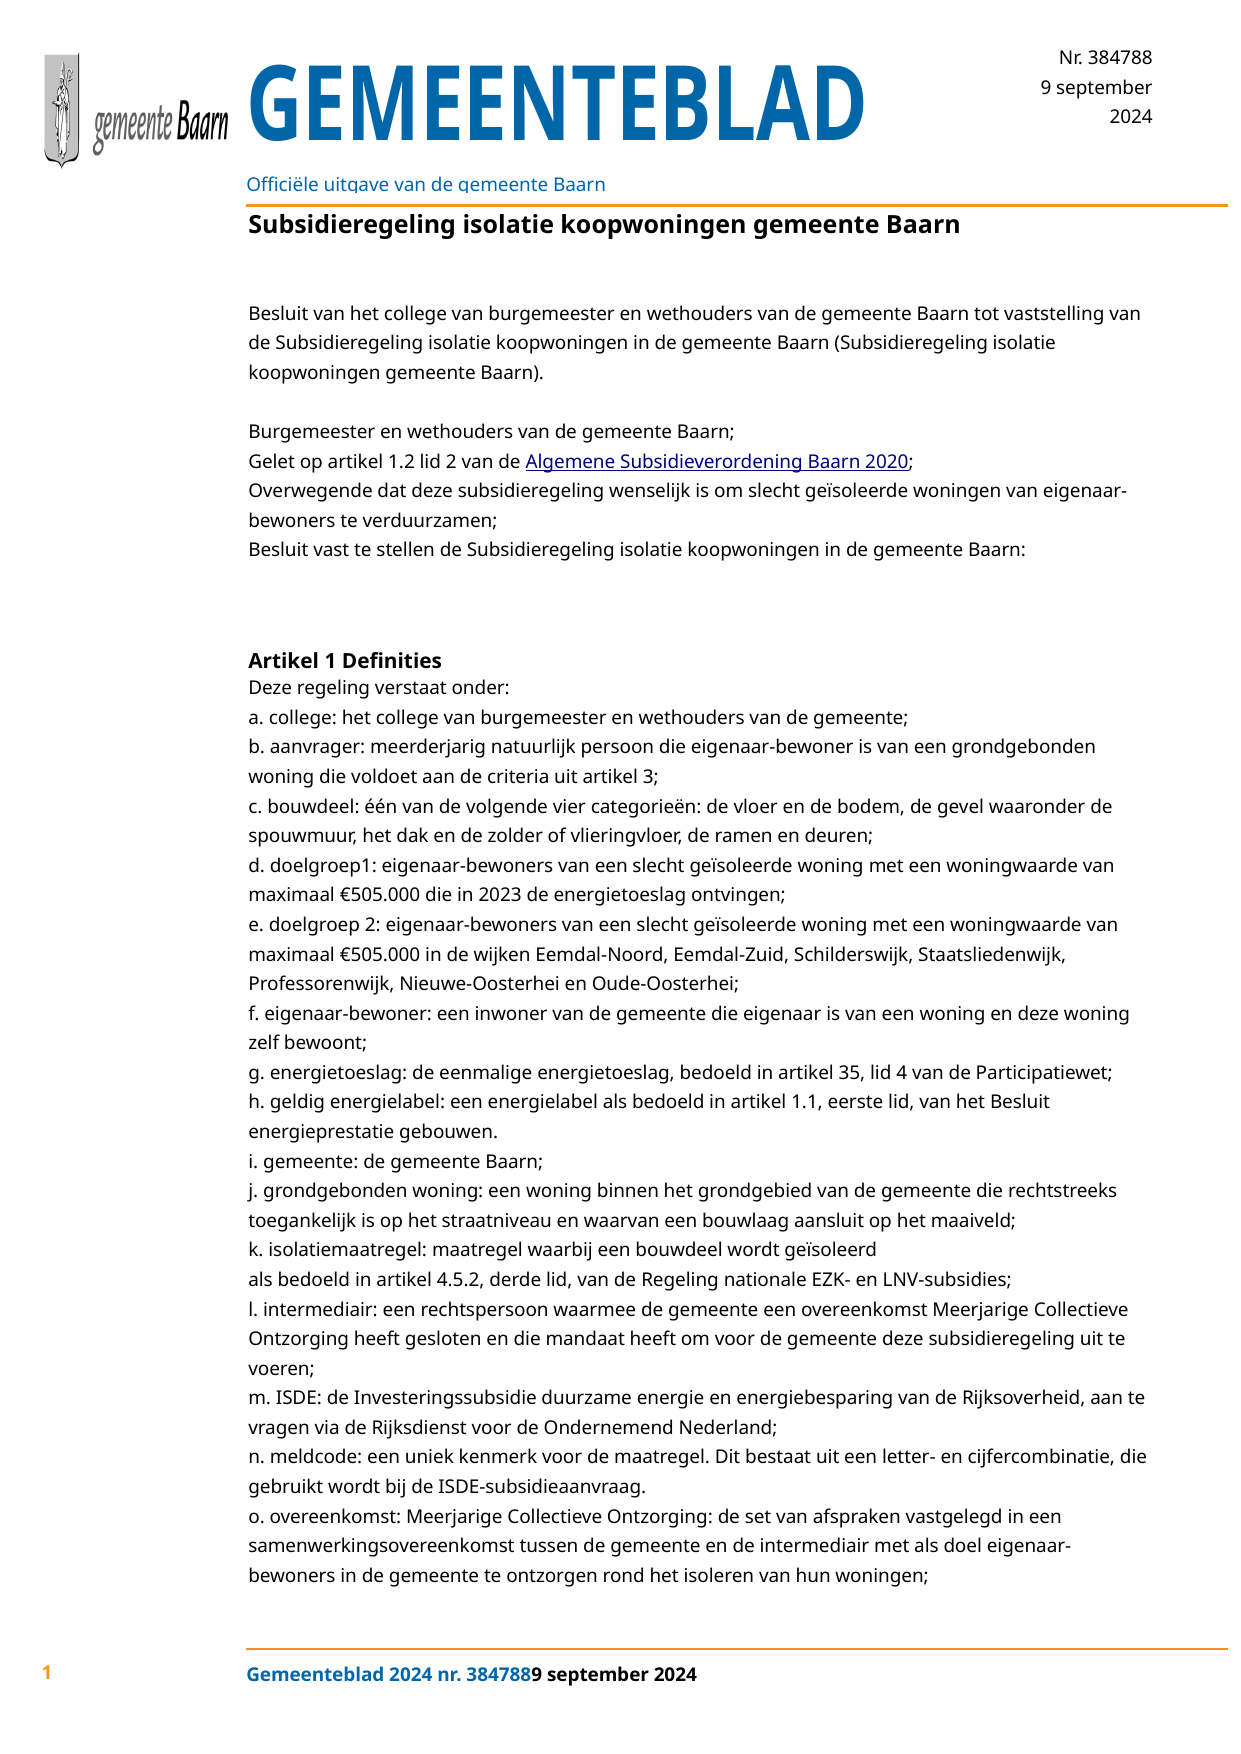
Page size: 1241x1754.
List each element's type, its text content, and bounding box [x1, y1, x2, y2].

text e. doelgroep 2: eigenaar-bewoners van een slecht geïsoleerde woning met een woningwaarde van maximaal €505.000 in de wijken Eemdal-Noord, Eemdal-Zuid, Schilderswijk, Staatsliedenwijk, Professorenwijk, Nieuwe-Oosterhei en Oude-Oosterhei; [248, 911, 1152, 996]
text Besluit van het college van burgemeester en wethouders van de gemeente Baarn tot vaststelling van de Subsidieregeling isolatie koopwoningen in de gemeente Baarn (Subsidieregeling isolatie koopwoningen gemeente Baarn). [248, 300, 1152, 385]
text k. isolatiemaatregel: maatregel waarbij een bouwdeel wordt geïsoleerd als bedoeld in artikel 4.5.2, derde lid, van de Regeling nationale EZK- en LNV-subsidies; [248, 1237, 1152, 1292]
text Artikel 1 Definities [248, 646, 1152, 674]
text a. college: het college van burgemeester en wethouders van de gemeente; [248, 704, 1152, 730]
text l. intermediair: een rechtspersoon waarmee de gemeente een overeenkomst Meerjarige Collectieve Ontzorging heeft gesloten en die mandaat heeft om voor de gemeente deze subsidieregeling uit te voeren; [248, 1296, 1152, 1381]
text Overwegende dat deze subsidieregeling wenselijk is om slecht geïsoleerde woningen van eigenaar-bewoners te verduurzamen; [248, 477, 1152, 533]
text g. energietoeslag: de eenmalige energietoeslag, bedoeld in artikel 35, lid 4 van de Participatiewet; [248, 1059, 1152, 1085]
text o. overeenkomst: Meerjarige Collectieve Ontzorging: de set van afspraken vastgelegd in een samenwerkingsovereenkomst tussen de gemeente en de intermediair met als doel eigenaar-bewoners in de gemeente te ontzorgen rond het isoleren van hun woningen; [248, 1503, 1152, 1588]
text d. doelgroep1: eigenaar-bewoners van een slecht geïsoleerde woning met een woningwaarde van maximaal €505.000 die in 2023 de energietoeslag ontvingen; [248, 852, 1152, 907]
text Subsidieregeling isolatie koopwoningen gemeente Baarn [248, 207, 1152, 241]
text f. eigenaar-bewoner: een inwoner van de gemeente die eigenaar is van een woning en deze woning zelf bewoont; [248, 1000, 1152, 1055]
text c. bouwdeel: één van de volgende vier categorieën: de vloer en de bodem, de gevel waaronder de spouwmuur, het dak en de zolder of vlieringvloer, de ramen en deuren; [248, 793, 1152, 848]
text n. meldcode: een uniek kenmerk voor de maatregel. Dit bestaat uit een letter- en cijfercombinatie, die gebruikt wordt bij de ISDE-subsidieaanvraag. [248, 1444, 1152, 1499]
picture [41, 47, 231, 172]
text m. ISDE: de Investeringssubsidie duurzame energie en energiebesparing van de Rijksoverheid, aan te vragen via de Rijksdienst voor de Ondernemend Nederland; [248, 1384, 1152, 1440]
text Besluit vast te stellen de Subsidieregeling isolatie koopwoningen in de gemeente Baarn: [248, 537, 1152, 562]
text i. gemeente: de gemeente Baarn; [248, 1148, 1152, 1174]
text b. aanvrager: meerderjarig natuurlijk persoon die eigenaar-bewoner is van een grondgebonden woning die voldoet aan de criteria uit artikel 3; [248, 734, 1152, 789]
text j. grondgebonden woning: een woning binnen het grondgebied van de gemeente die rechtstreeks toegankelijk is op het straatniveau en waarvan een bouwlaag aansluit op het maaiveld; [248, 1177, 1152, 1233]
text Gelet op artikel 1.2 lid 2 van de Algemene Subsidieverordening Baarn 2020; [248, 448, 1152, 473]
text Deze regeling verstaat onder: [248, 674, 1152, 700]
text h. geldig energielabel: een energielabel als bedoeld in artikel 1.1, eerste lid, van het Besluit energieprestatie gebouwen. [248, 1089, 1152, 1144]
text Burgemeester en wethouders van de gemeente Baarn; [248, 418, 1152, 444]
